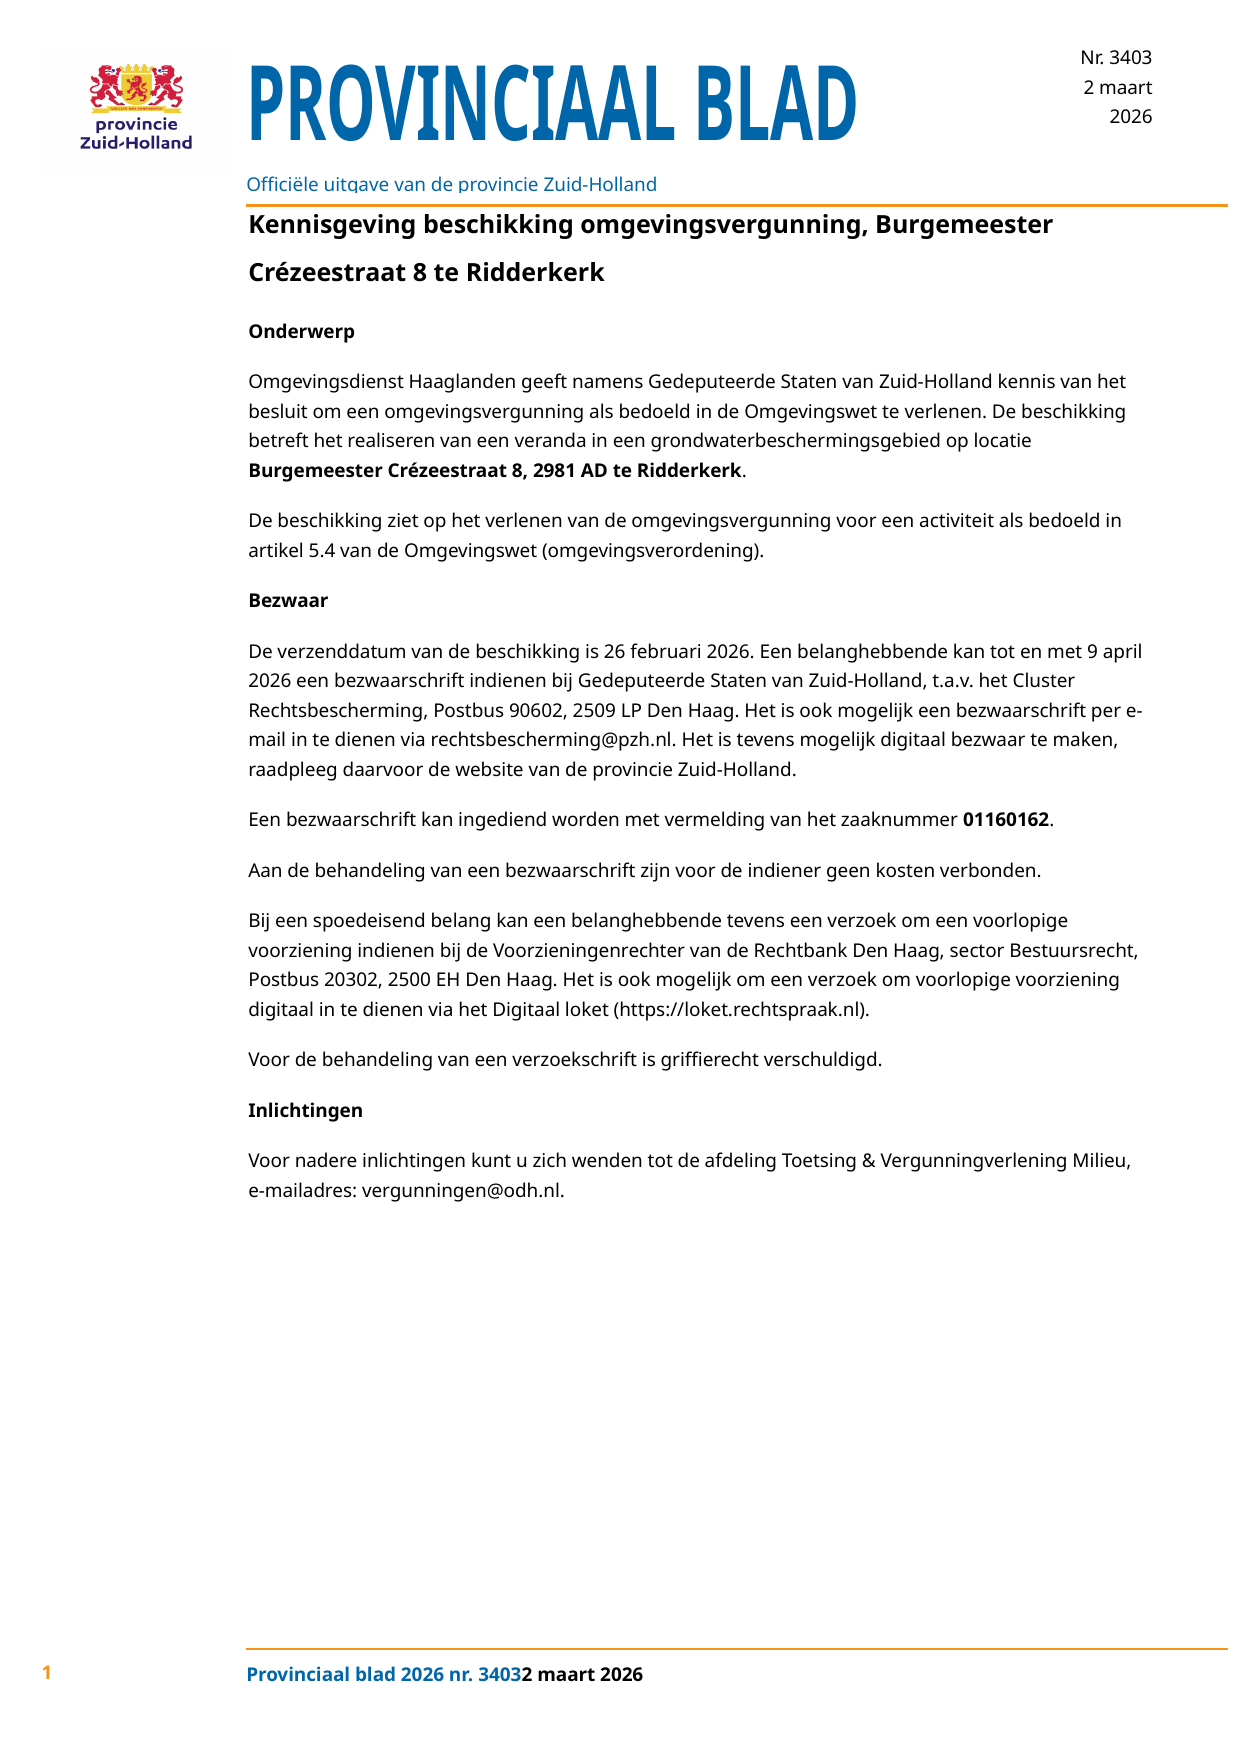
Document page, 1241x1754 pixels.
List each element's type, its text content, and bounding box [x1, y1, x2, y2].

text Omgevingsdienst Haaglanden geeft namens Gedeputeerde Staten van Zuid-Holland kennis van het besluit om een omgevingsvergunning als bedoeld in de Omgevingswet te verlenen. De beschikking betreft het realiseren van een veranda in een grondwaterbeschermingsgebied op locatie Burgemeester Crézeestraat 8, 2981 AD te Ridderkerk. [248, 368, 1152, 483]
text Bezwaar [248, 587, 1152, 613]
text Voor nadere inlichtingen kunt u zich wenden tot de afdeling Toetsing & Vergunningverlening Milieu, e-mailadres: vergunningen@odh.nl. [248, 1147, 1152, 1203]
text Onderwerp [248, 318, 1152, 344]
text Bij een spoedeisend belang kan een belanghebbende tevens een verzoek om een voorlopige voorziening indienen bij de Voorzieningenrechter van de Rechtbank Den Haag, sector Bestuursrecht, Postbus 20302, 2500 EH Den Haag. Het is ook mogelijk om een verzoek om voorlopige voorziening digitaal in te dienen via het Digitaal loket (https://loket.rechtspraak.nl). [248, 907, 1152, 1022]
text De verzenddatum van de beschikking is 26 februari 2026. Een belanghebbende kan tot en met 9 april 2026 een bezwaarschrift indienen bij Gedeputeerde Staten van Zuid-Holland, t.a.v. het Cluster Rechtsbescherming, Postbus 90602, 2509 LP Den Haag. Het is ook mogelijk een bezwaarschrift per e-mail in te dienen via rechtsbescherming@pzh.nl. Het is tevens mogelijk digitaal bezwaar te maken, raadpleeg daarvoor de website van de provincie Zuid-Holland. [248, 638, 1152, 782]
text Aan de behandeling van een bezwaarschrift zijn voor de indiener geen kosten verbonden. [248, 857, 1152, 883]
text Een bezwaarschrift kan ingediend worden met vermelding van het zaaknummer 01160162. [248, 807, 1152, 832]
picture [41, 47, 231, 172]
text Inlichtingen [248, 1097, 1152, 1123]
text De beschikking ziet op het verlenen van de omgevingsvergunning voor een activiteit als bedoeld in artikel 5.4 van de Omgevingswet (omgevingsverordening). [248, 507, 1152, 563]
text Voor de behandeling van een verzoekschrift is griffierecht verschuldigd. [248, 1047, 1152, 1072]
text Kennisgeving beschikking omgevingsvergunning, Burgemeester Crézeestraat 8 te Ridderkerk [248, 207, 1152, 288]
